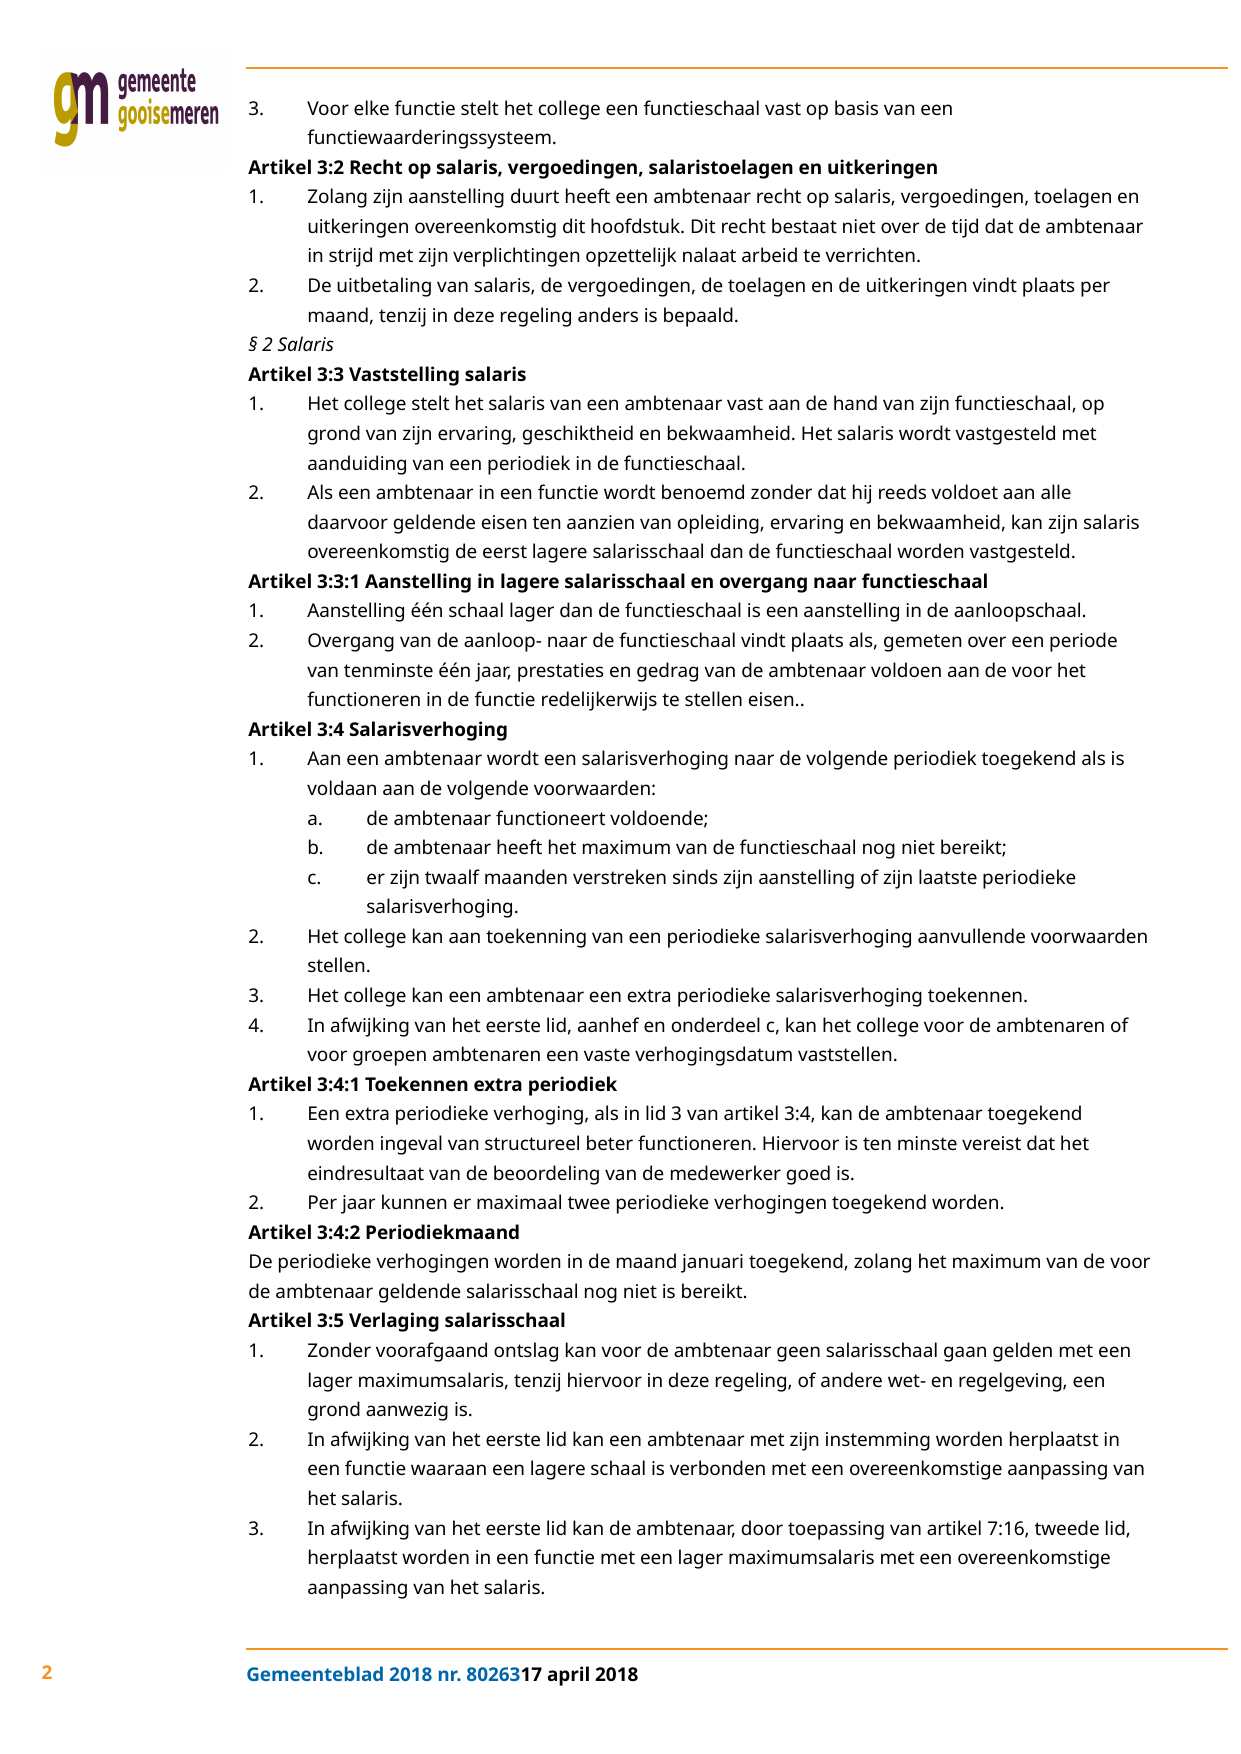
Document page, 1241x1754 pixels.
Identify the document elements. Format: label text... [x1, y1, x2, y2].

list Aanstelling één schaal lager dan de functieschaal is een aanstelling in de aanloopschaal. [248, 598, 1152, 623]
list Een extra periodieke verhoging, als in lid 3 van artikel 3:4, kan de ambtenaar toegekend worden ingeval van structureel beter functioneren. Hiervoor is ten minste vereist dat het eindresultaat van de beoordeling van de medewerker goed is. [248, 1101, 1152, 1186]
text Artikel 3:4 Salarisverhoging [248, 716, 1152, 742]
text Artikel 3:5 Verlaging salarisschaal [248, 1308, 1152, 1333]
list In afwijking van het eerste lid kan een ambtenaar met zijn instemming worden herplaatst in een functie waaraan een lagere schaal is verbonden met een overeenkomstige aanpassing van het salaris. [248, 1426, 1152, 1511]
list de ambtenaar heeft het maximum van de functieschaal nog niet bereikt; [307, 834, 1152, 860]
text Artikel 3:3:1 Aanstelling in lagere salarisschaal en overgang naar functieschaal [248, 568, 1152, 594]
list Overgang van de aanloop- naar de functieschaal vindt plaats als, gemeten over een periode van tenminste één jaar, prestaties en gedrag van de ambtenaar voldoen aan de voor het functioneren in de functie redelijkerwijs te stellen eisen.. [248, 627, 1152, 712]
list Zolang zijn aanstelling duurt heeft een ambtenaar recht op salaris, vergoedingen, toelagen en uitkeringen overeenkomstig dit hoofdstuk. Dit recht bestaat niet over de tijd dat de ambtenaar in strijd met zijn verplichtingen opzettelijk nalaat arbeid te verrichten. [248, 183, 1152, 268]
text Artikel 3:4:1 Toekennen extra periodiek [248, 1071, 1152, 1097]
list er zijn twaalf maanden verstreken sinds zijn aanstelling of zijn laatste periodieke salarisverhoging. [307, 864, 1152, 919]
list Per jaar kunnen er maximaal twee periodieke verhogingen toegekend worden. [248, 1189, 1152, 1215]
text Artikel 3:3 Vaststelling salaris [248, 361, 1152, 387]
text Artikel 3:4:2 Periodiekmaand [248, 1219, 1152, 1245]
list Het college stelt het salaris van een ambtenaar vast aan de hand van zijn functieschaal, op grond van zijn ervaring, geschiktheid en bekwaamheid. Het salaris wordt vastgesteld met aanduiding van een periodiek in de functieschaal. [248, 391, 1152, 476]
list De uitbetaling van salaris, de vergoedingen, de toelagen en de uitkeringen vindt plaats per maand, tenzij in deze regeling anders is bepaald. [248, 272, 1152, 328]
list In afwijking van het eerste lid kan de ambtenaar, door toepassing van artikel 7:16, tweede lid, herplaatst worden in een functie met een lager maximumsalaris met een overeenkomstige aanpassing van het salaris. [248, 1515, 1152, 1600]
list de ambtenaar functioneert voldoende; [307, 805, 1152, 831]
text De periodieke verhogingen worden in de maand januari toegekend, zolang het maximum van de voor de ambtenaar geldende salarisschaal nog niet is bereikt. [248, 1248, 1152, 1304]
list Zonder voorafgaand ontslag kan voor de ambtenaar geen salarisschaal gaan gelden met een lager maximumsalaris, tenzij hiervoor in deze regeling, of andere wet- en regelgeving, een grond aanwezig is. [248, 1337, 1152, 1422]
text Artikel 3:2 Recht op salaris, vergoedingen, salaristoelagen en uitkeringen [248, 154, 1152, 180]
text § 2 Salaris [248, 331, 1152, 357]
list Als een ambtenaar in een functie wordt benoemd zonder dat hij reeds voldoet aan alle daarvoor geldende eisen ten aanzien van opleiding, ervaring en bekwaamheid, kan zijn salaris overeenkomstig de eerst lagere salarisschaal dan de functieschaal worden vastgesteld. [248, 479, 1152, 564]
list Aan een ambtenaar wordt een salarisverhoging naar de volgende periodiek toegekend als is voldaan aan de volgende voorwaarden: [248, 746, 1152, 801]
list In afwijking van het eerste lid, aanhef en onderdeel c, kan het college voor de ambtenaren of voor groepen ambtenaren een vaste verhogingsdatum vaststellen. [248, 1012, 1152, 1067]
list Voor elke functie stelt het college een functieschaal vast op basis van een functiewaarderingssysteem. [248, 95, 1152, 150]
list Het college kan aan toekenning van een periodieke salarisverhoging aanvullende voorwaarden stellen. [248, 923, 1152, 978]
picture [41, 47, 231, 172]
list Het college kan een ambtenaar een extra periodieke salarisverhoging toekennen. [248, 982, 1152, 1008]
